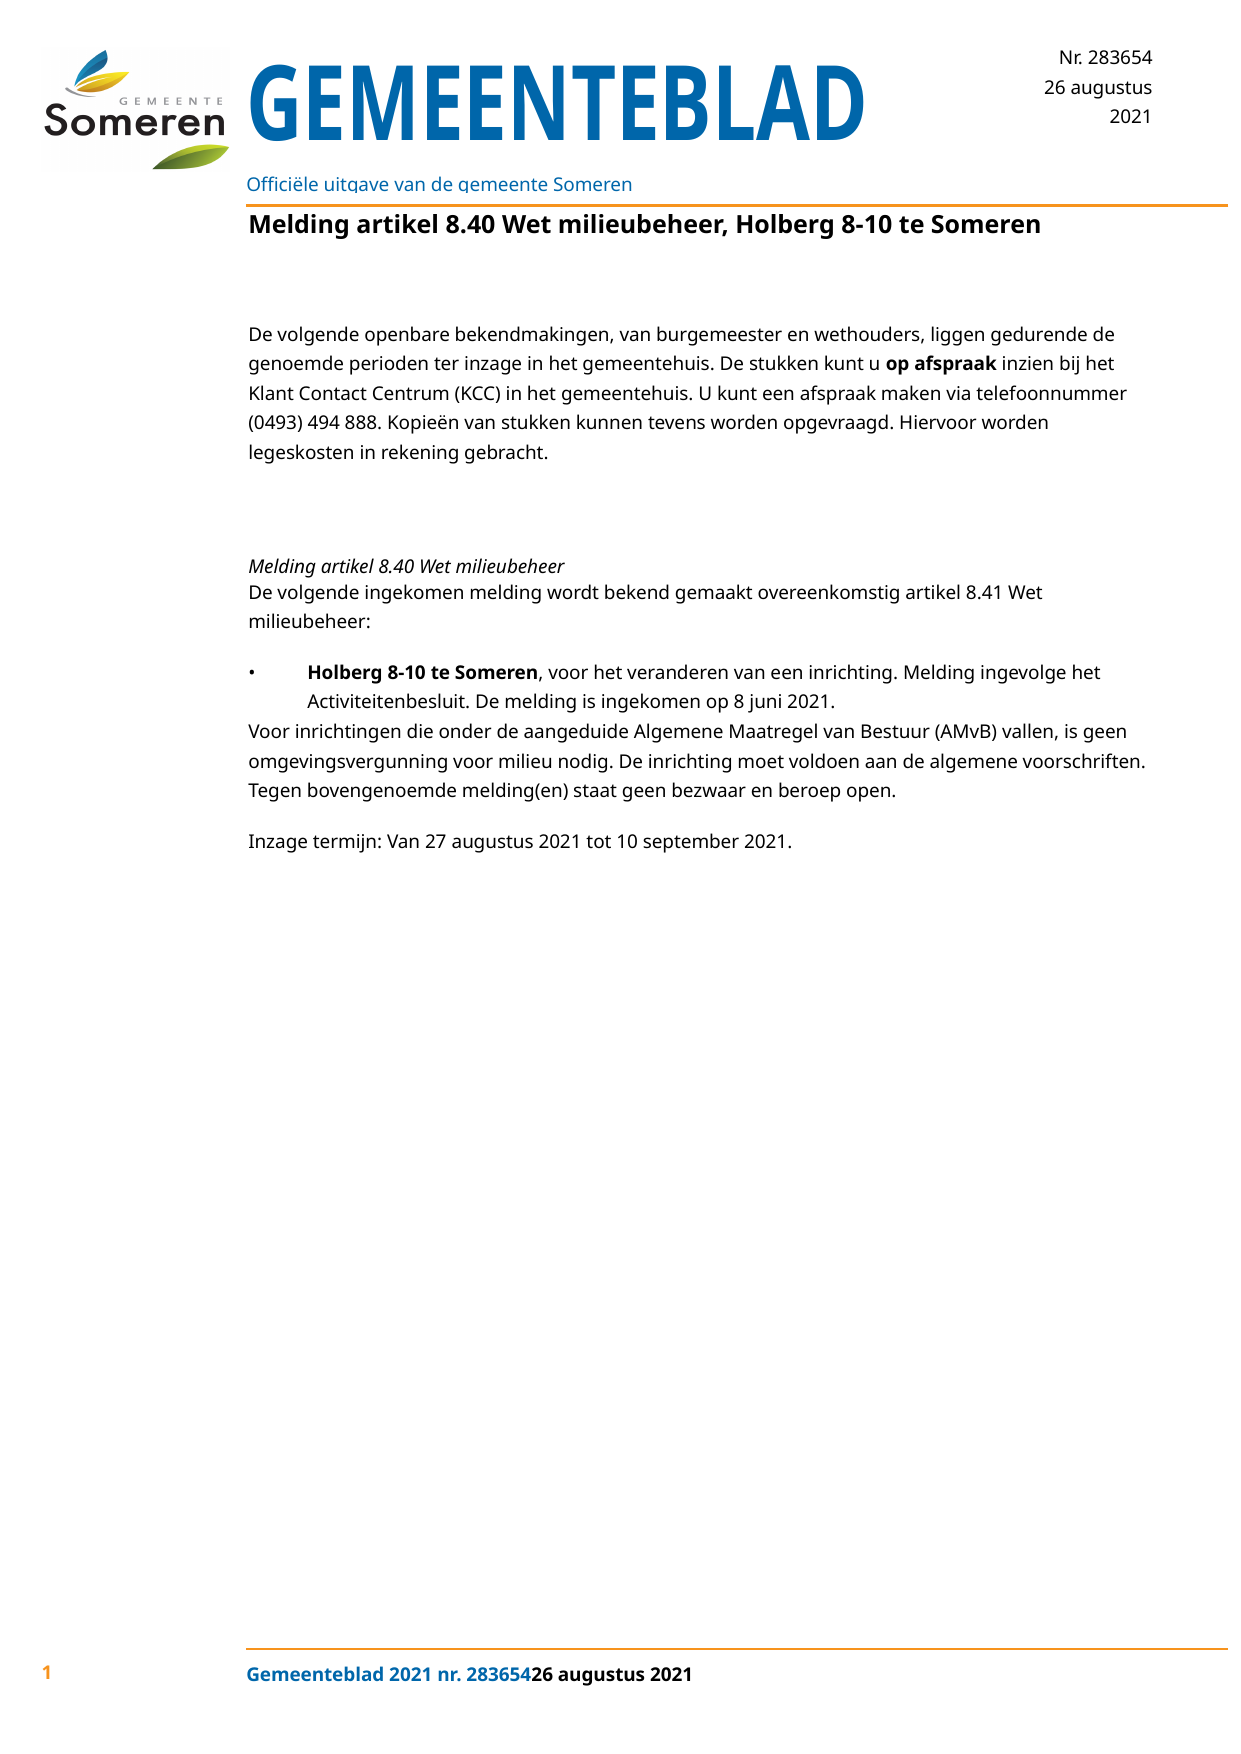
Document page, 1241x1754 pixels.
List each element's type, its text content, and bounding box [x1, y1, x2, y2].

text De volgende openbare bekendmakingen, van burgemeester en wethouders, liggen gedurende de genoemde perioden ter inzage in het gemeentehuis. De stukken kunt u op afspraak inzien bij het Klant Contact Centrum (KCC) in het gemeentehuis. U kunt een afspraak maken via telefoonnummer (0493) 494 888. Kopieën van stukken kunnen tevens worden opgevraagd. Hiervoor worden legeskosten in rekening gebracht. [248, 321, 1152, 465]
text Voor inrichtingen die onder de aangeduide Algemene Maatregel van Bestuur (AMvB) vallen, is geen omgevingsvergunning voor milieu nodig. De inrichting moet voldoen aan de algemene voorschriften. Tegen bovengenoemde melding(en) staat geen bezwaar en beroep open. [248, 718, 1152, 803]
text Melding artikel 8.40 Wet milieubeheer [248, 553, 1152, 579]
list Holberg 8-10 te Someren, voor het veranderen van een inrichting. Melding ingevolge het Activiteitenbesluit. De melding is ingekomen op 8 juni 2021. [248, 659, 1152, 714]
text Melding artikel 8.40 Wet milieubeheer, Holberg 8-10 te Someren [248, 207, 1152, 241]
text Inzage termijn: Van 27 augustus 2021 tot 10 september 2021. [248, 828, 1152, 854]
picture [41, 47, 231, 172]
text De volgende ingekomen melding wordt bekend gemaakt overeenkomstig artikel 8.41 Wet milieubeheer: [248, 579, 1152, 634]
